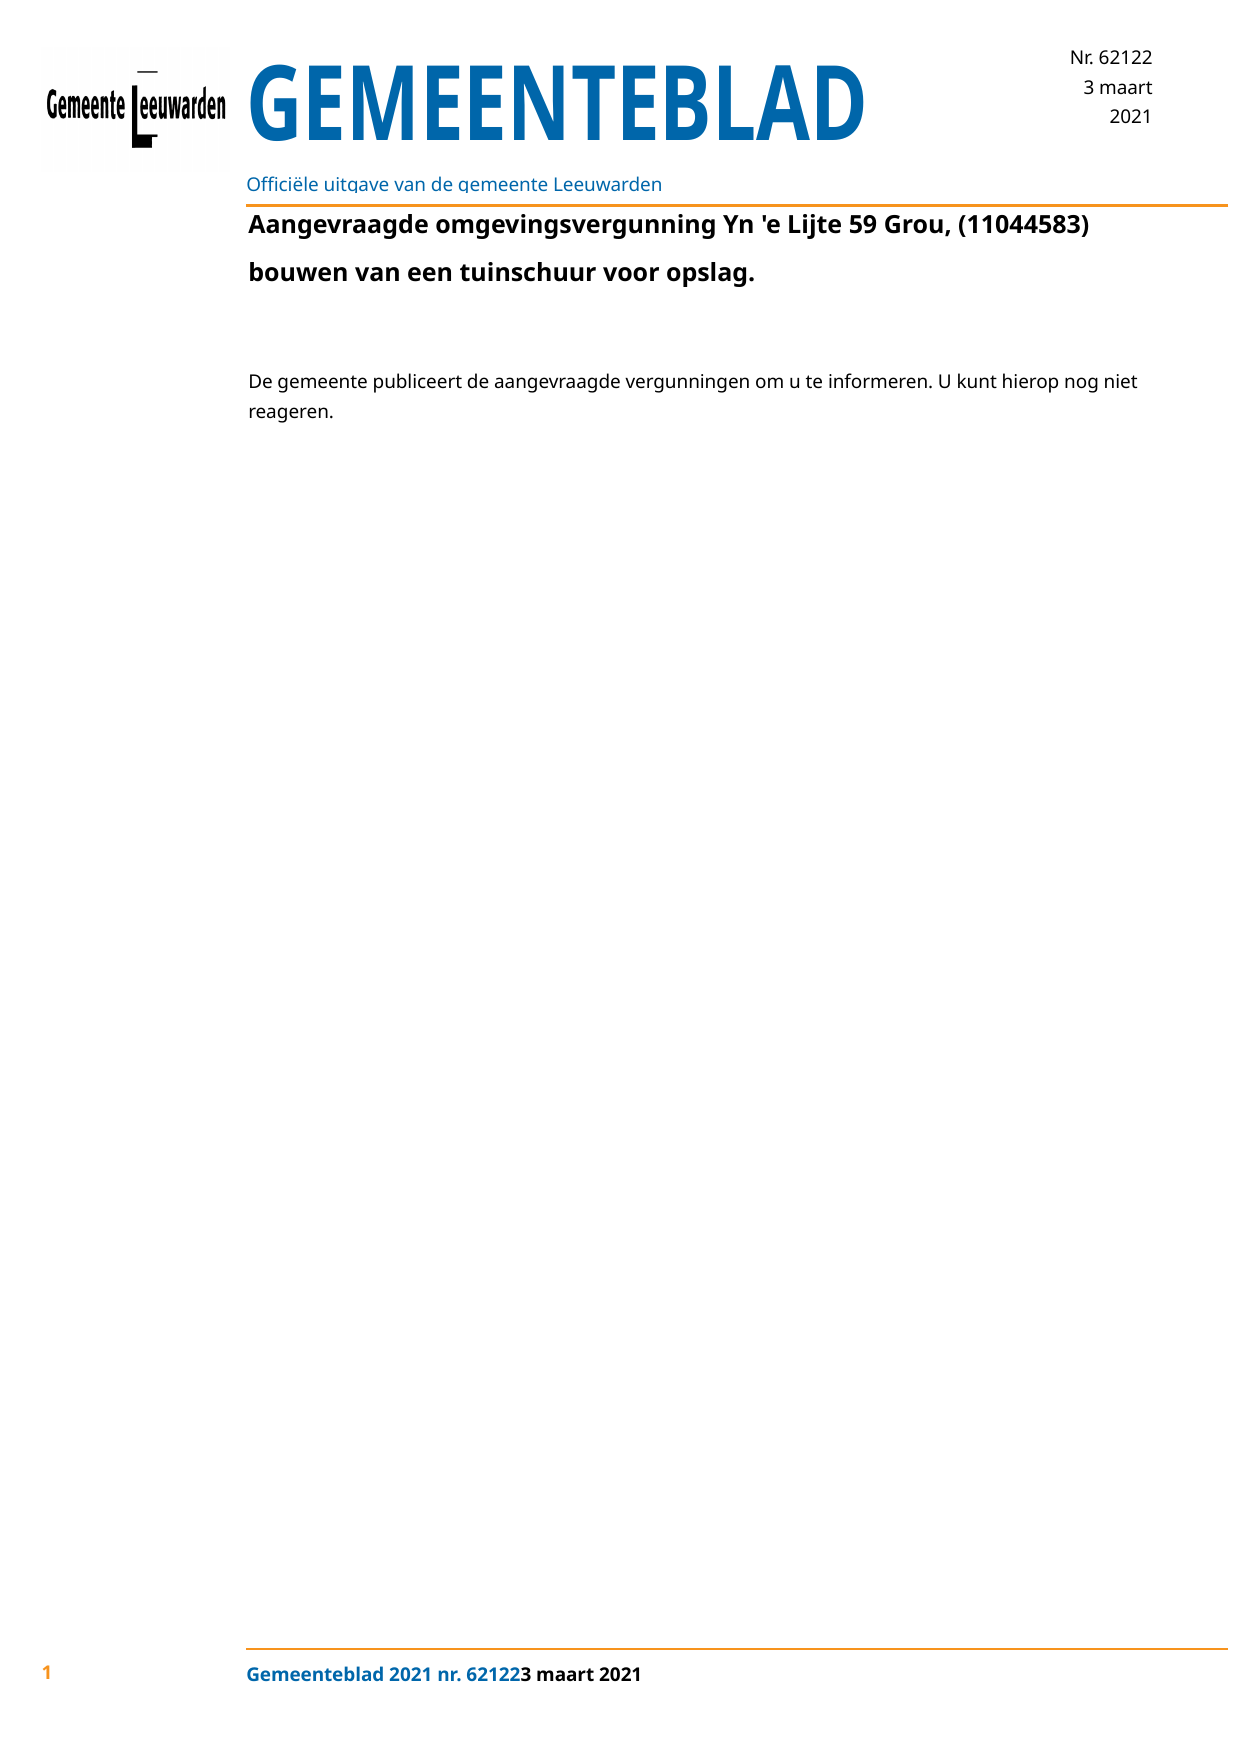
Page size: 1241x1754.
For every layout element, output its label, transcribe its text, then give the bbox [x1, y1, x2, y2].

text Aangevraagde omgevingsvergunning Yn 'e Lijte 59 Grou, (11044583) bouwen van een tuinschuur voor opslag. [248, 207, 1152, 288]
picture [41, 47, 231, 172]
text De gemeente publiceert de aangevraagde vergunningen om u te informeren. U kunt hierop nog niet reageren. [248, 368, 1152, 424]
